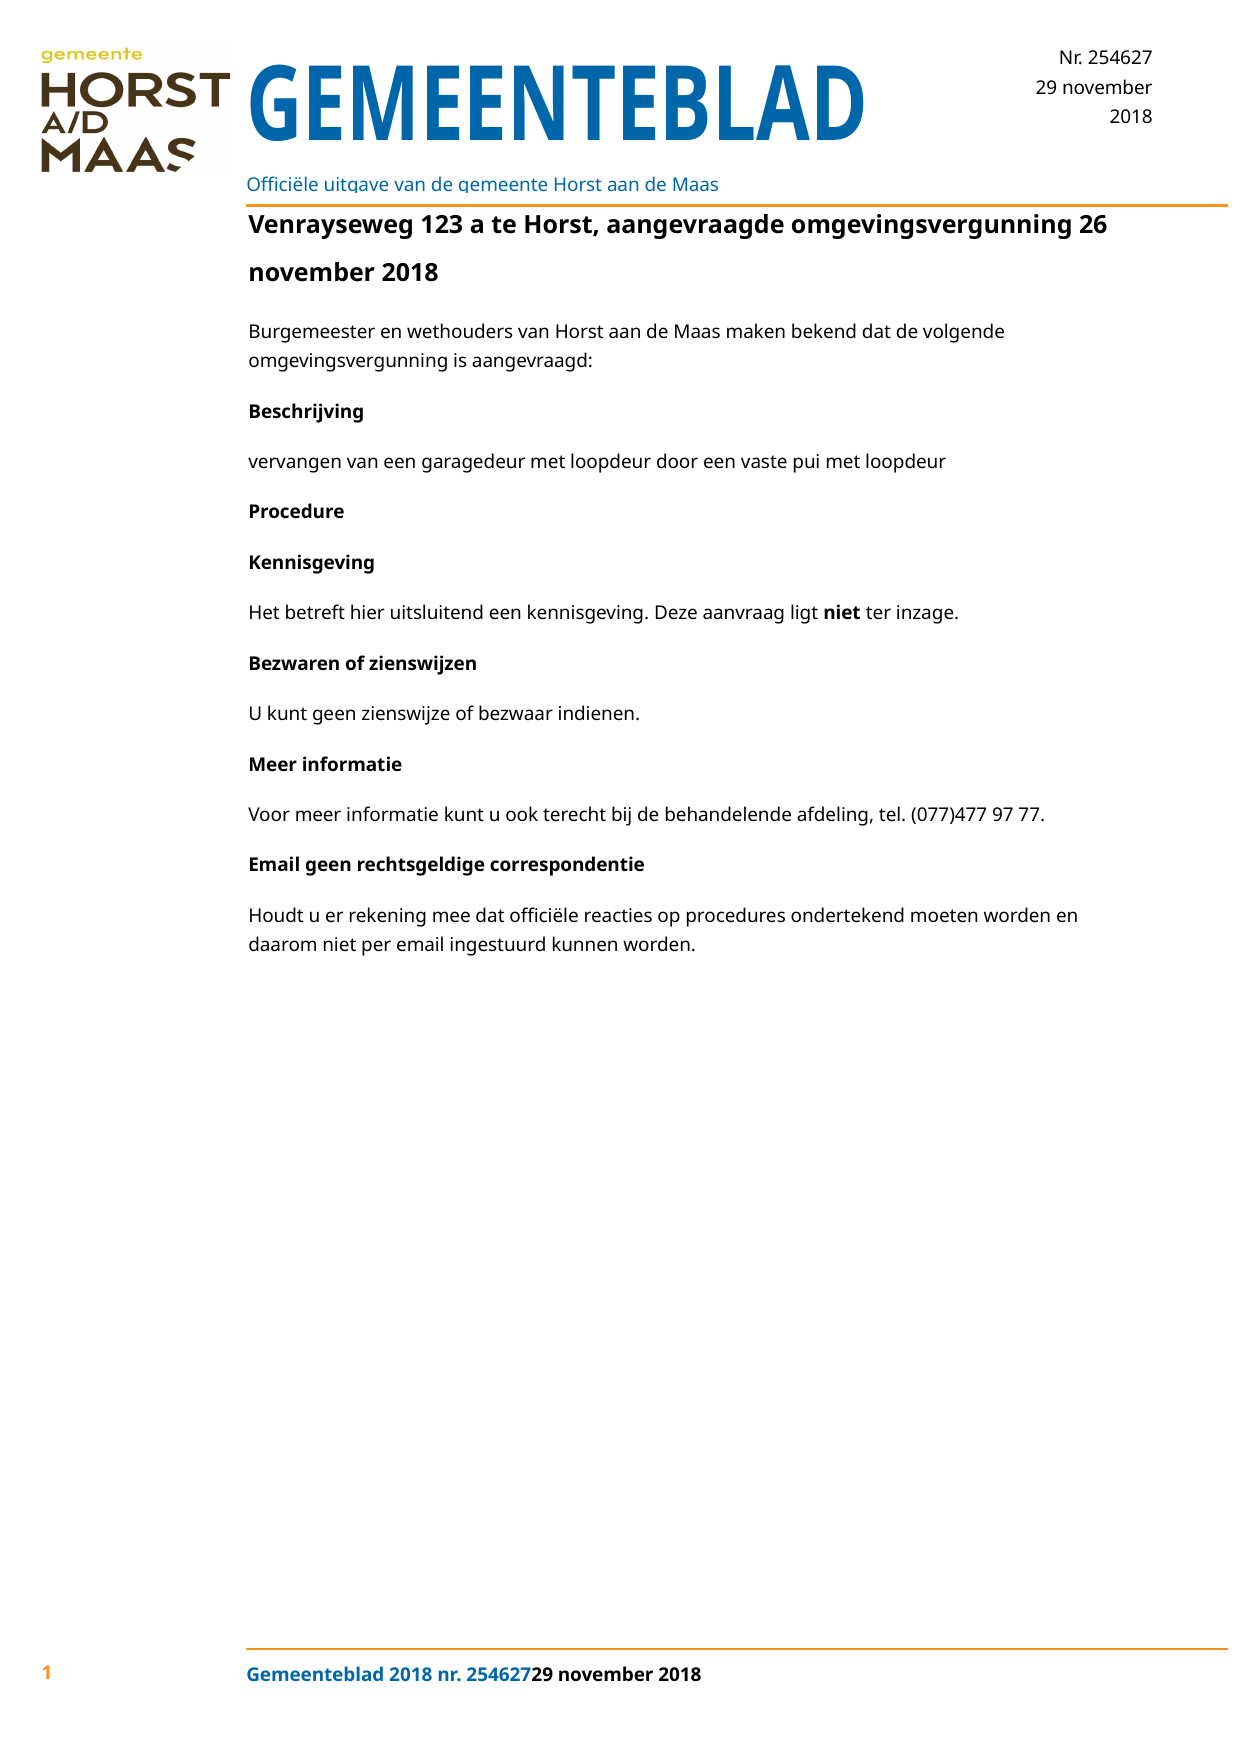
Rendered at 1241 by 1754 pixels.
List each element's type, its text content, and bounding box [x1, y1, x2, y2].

text Beschrijving [248, 398, 1152, 424]
text Venrayseweg 123 a te Horst, aangevraagde omgevingsvergunning 26 november 2018 [248, 207, 1152, 288]
text vervangen van een garagedeur met loopdeur door een vaste pui met loopdeur [248, 448, 1152, 474]
text Email geen rechtsgeldige correspondentie [248, 852, 1152, 877]
text Voor meer informatie kunt u ook terecht bij de behandelende afdeling, tel. (077)477 97 77. [248, 801, 1152, 827]
text Meer informatie [248, 751, 1152, 777]
text Procedure [248, 499, 1152, 524]
text U kunt geen zienswijze of bezwaar indienen. [248, 700, 1152, 726]
text Houdt u er rekening mee dat officiële reacties op procedures ondertekend moeten worden en daarom niet per email ingestuurd kunnen worden. [248, 902, 1152, 957]
text Bezwaren of zienswijzen [248, 650, 1152, 676]
text Kennisgeving [248, 549, 1152, 575]
text Burgemeester en wethouders van Horst aan de Maas maken bekend dat de volgende omgevingsvergunning is aangevraagd: [248, 318, 1152, 373]
text Het betreft hier uitsluitend een kennisgeving. Deze aanvraag ligt niet ter inzage. [248, 599, 1152, 625]
picture [41, 47, 231, 172]
